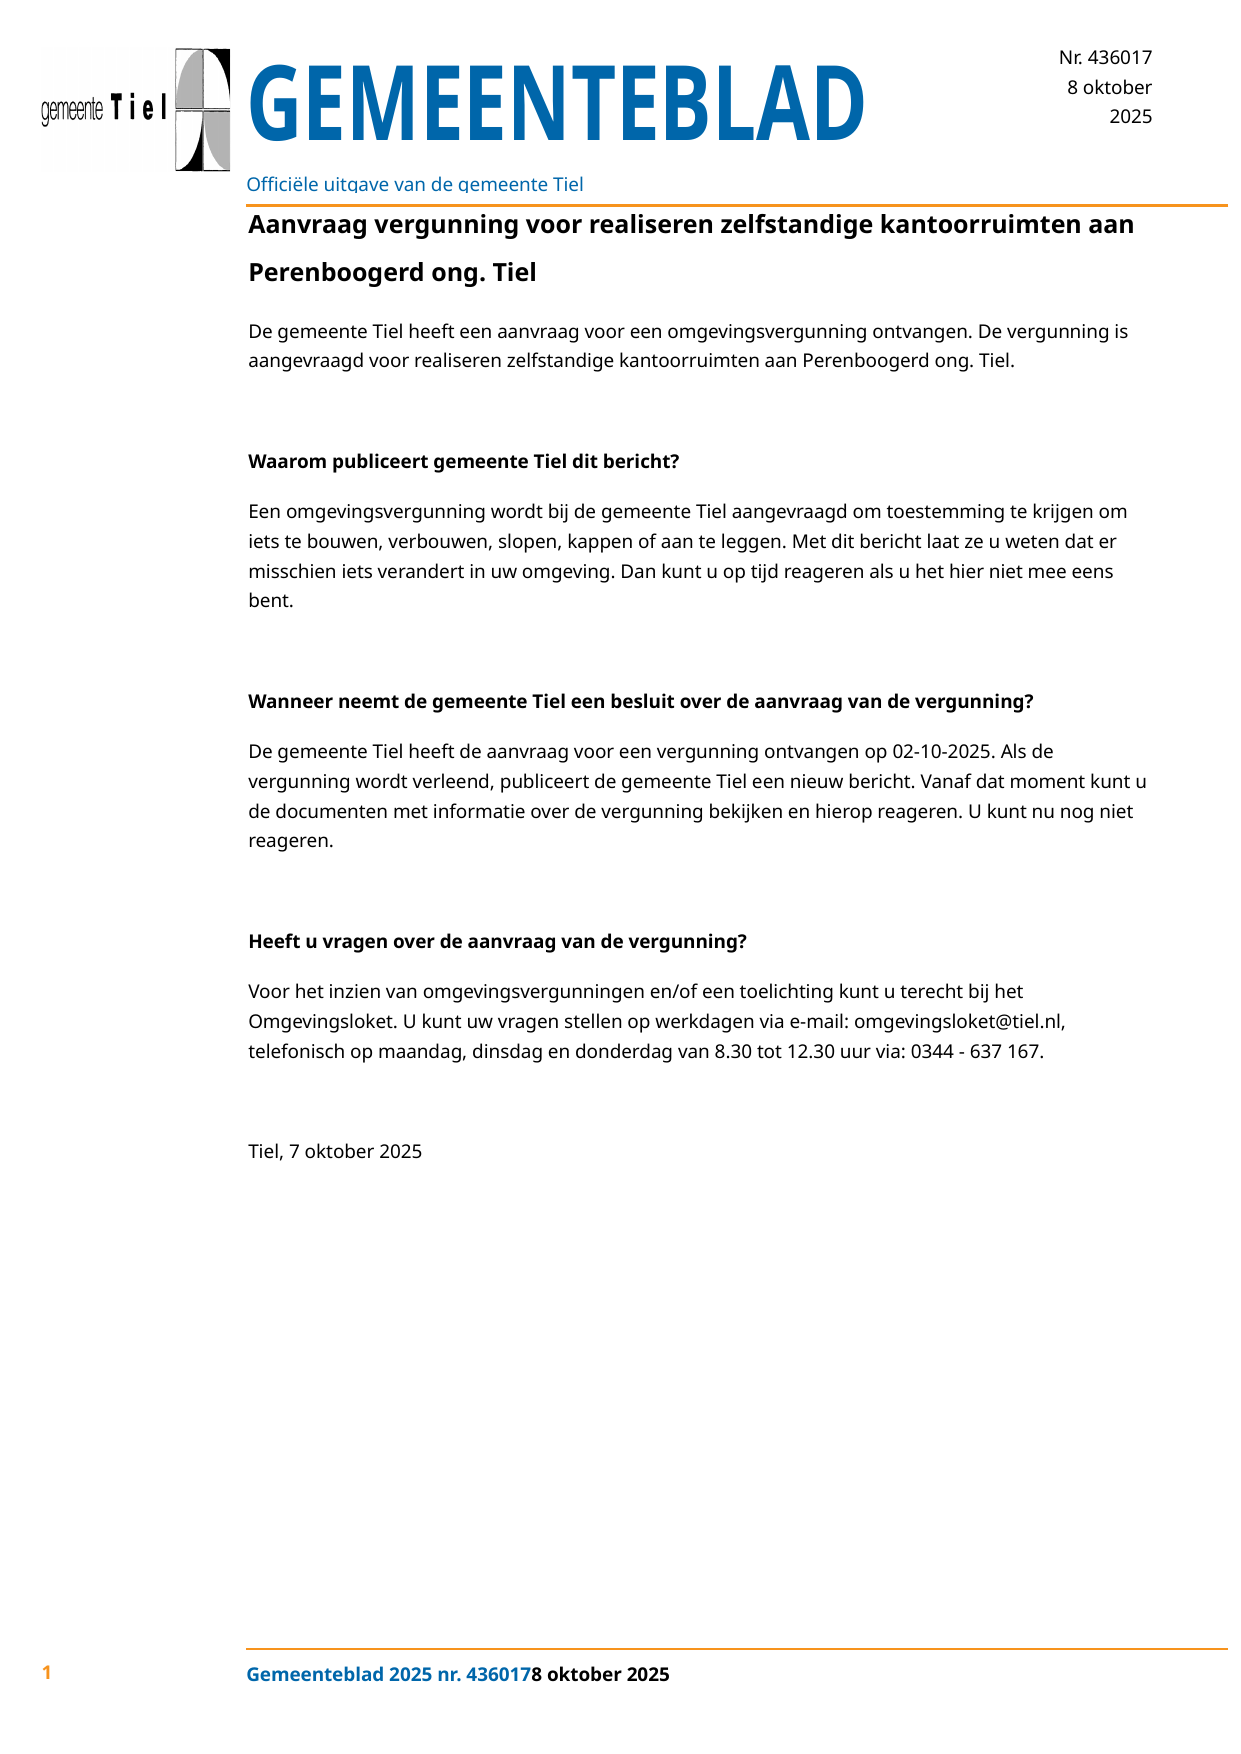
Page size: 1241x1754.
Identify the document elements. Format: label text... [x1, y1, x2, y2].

picture [41, 47, 231, 172]
text De gemeente Tiel heeft een aanvraag voor een omgevingsvergunning ontvangen. De vergunning is aangevraagd voor realiseren zelfstandige kantoorruimten aan Perenboogerd ong. Tiel. [248, 318, 1152, 373]
text Waarom publiceert gemeente Tiel dit bericht? [248, 448, 1152, 474]
text Voor het inzien van omgevingsvergunningen en/of een toelichting kunt u terecht bij het Omgevingsloket. U kunt uw vragen stellen op werkdagen via e-mail: omgevingsloket@tiel.nl, telefonisch op maandag, dinsdag en donderdag van 8.30 tot 12.30 uur via: 0344 - 637 167. [248, 979, 1152, 1064]
text Wanneer neemt de gemeente Tiel een besluit over de aanvraag van de vergunning? [248, 688, 1152, 714]
text De gemeente Tiel heeft de aanvraag voor een vergunning ontvangen op 02-10-2025. Als de vergunning wordt verleend, publiceert de gemeente Tiel een nieuw bericht. Vanaf dat moment kunt u de documenten met informatie over de vergunning bekijken en hierop reageren. U kunt nu nog niet reageren. [248, 739, 1152, 853]
text Aanvraag vergunning voor realiseren zelfstandige kantoorruimten aan Perenboogerd ong. Tiel [248, 207, 1152, 288]
text Een omgevingsvergunning wordt bij de gemeente Tiel aangevraagd om toestemming te krijgen om iets te bouwen, verbouwen, slopen, kappen of aan te leggen. Met dit bericht laat ze u weten dat er misschien iets verandert in uw omgeving. Dan kunt u op tijd reageren als u het hier niet mee eens bent. [248, 499, 1152, 613]
text Tiel, 7 oktober 2025 [248, 1139, 1152, 1164]
text Heeft u vragen over de aanvraag van de vergunning? [248, 928, 1152, 954]
